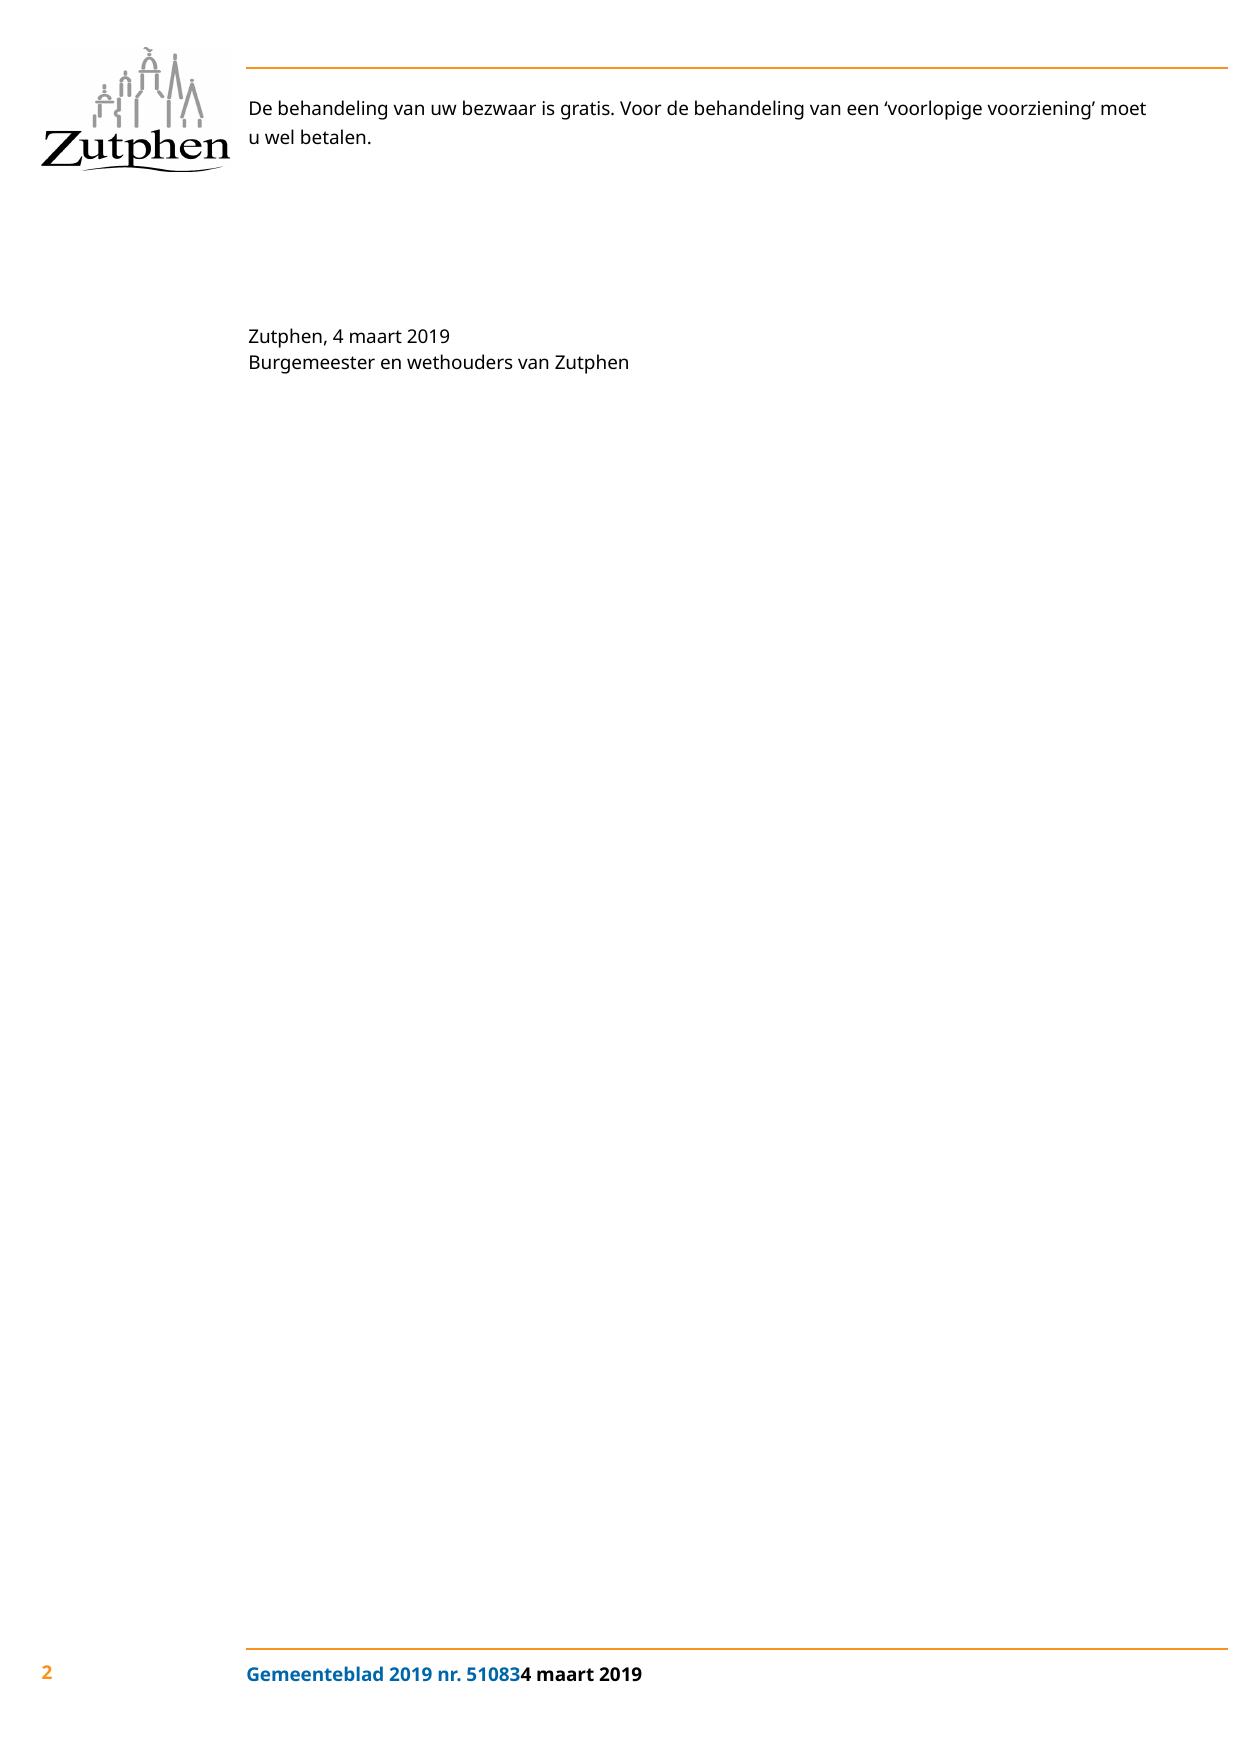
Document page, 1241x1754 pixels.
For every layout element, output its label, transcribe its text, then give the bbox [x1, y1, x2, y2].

picture [41, 47, 231, 172]
text De behandeling van uw bezwaar is gratis. Voor de behandeling van een ‘voorlopige voorziening’ moet u wel betalen. [248, 95, 1152, 150]
text Zutphen, 4 maart 2019 [248, 323, 1152, 349]
text Burgemeester en wethouders van Zutphen [248, 349, 1152, 375]
